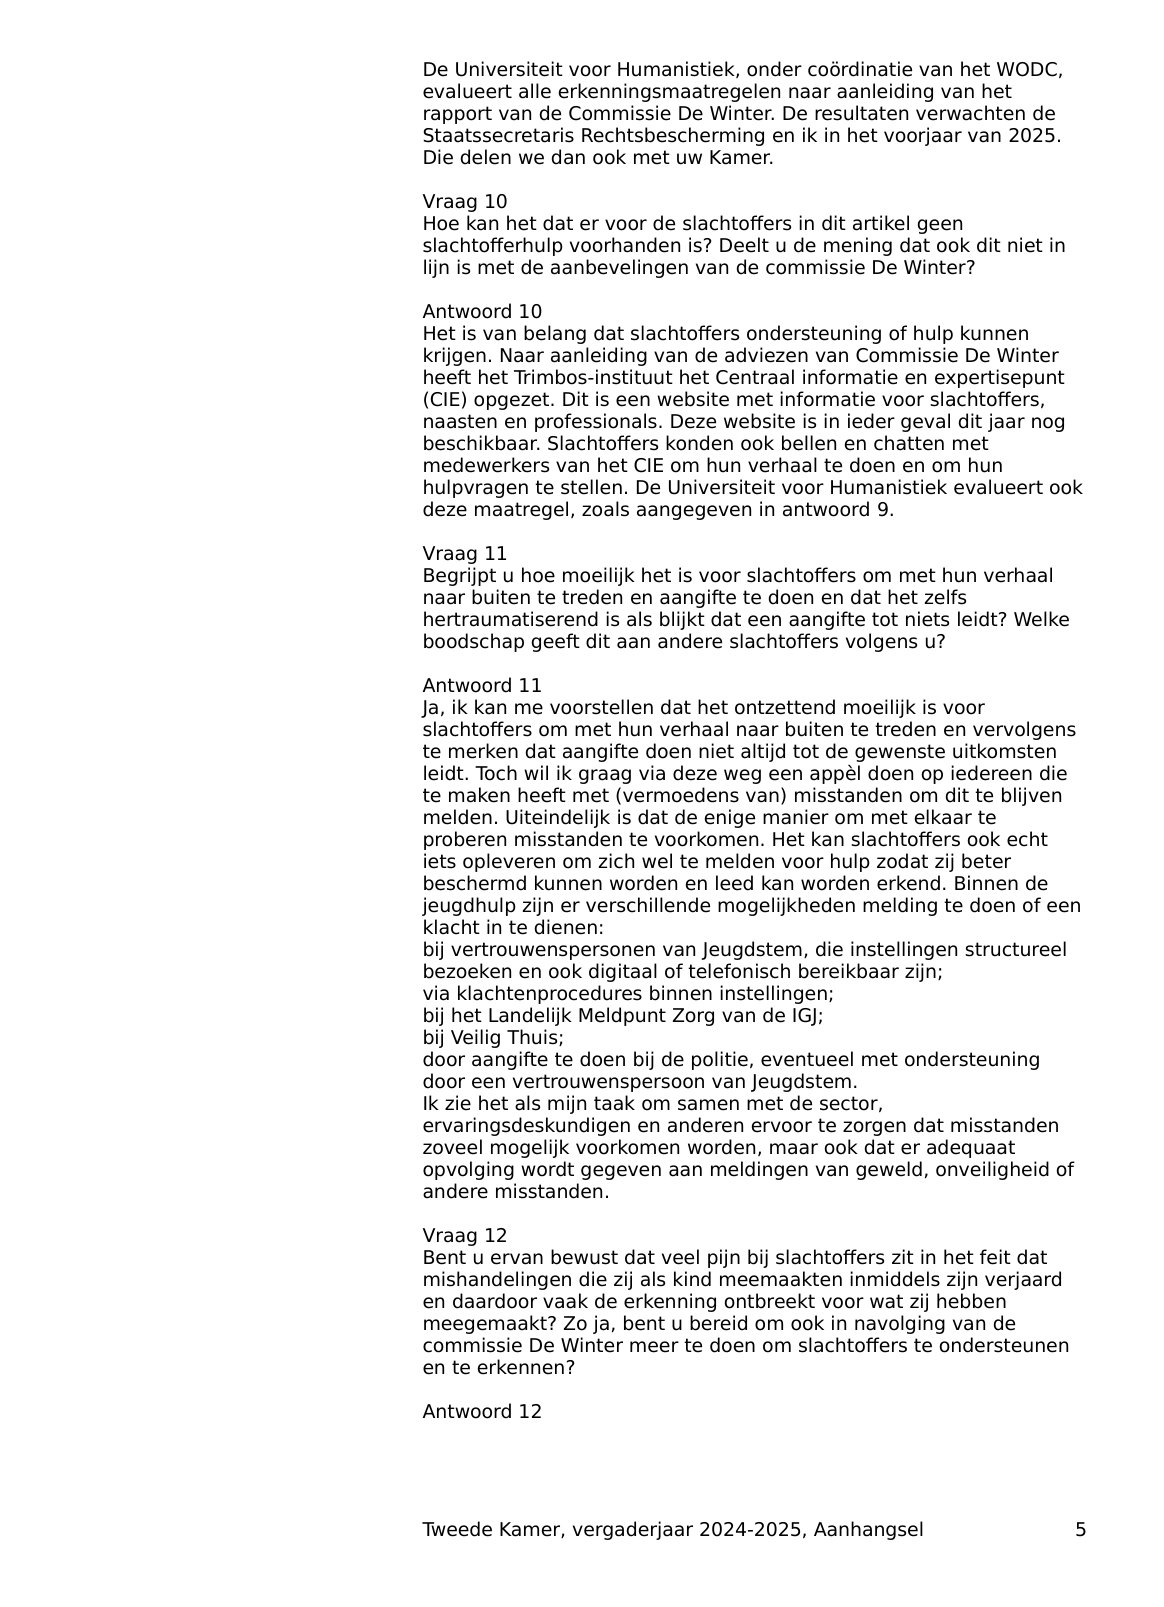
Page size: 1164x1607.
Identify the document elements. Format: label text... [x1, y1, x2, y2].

text Begrijpt u hoe moeilijk het is voor slachtoffers om met hun verhaal naar buiten te treden en aangifte te doen en dat het zelfs hertraumatiserend is als blijkt dat een aangifte tot niets leidt? Welke boodschap geeft dit aan andere slachtoffers volgens u? [422, 565, 1087, 653]
text Vraag 10 [422, 191, 1087, 213]
text Het is van belang dat slachtoffers ondersteuning of hulp kunnen krijgen. Naar aanleiding van de adviezen van Commissie De Winter heeft het Trimbos-instituut het Centraal informatie en expertisepunt (CIE) opgezet. Dit is een website met informatie voor slachtoffers, naasten en professionals. Deze website is in ieder geval dit jaar nog beschikbaar. Slachtoffers konden ook bellen en chatten met medewerkers van het CIE om hun verhaal te doen en om hun hulpvragen te stellen. De Universiteit voor Humanistiek evalueert ook deze maatregel, zoals aangegeven in antwoord 9. [422, 323, 1087, 521]
text Ja, ik kan me voorstellen dat het ontzettend moeilijk is voor slachtoffers om met hun verhaal naar buiten te treden en vervolgens te merken dat aangifte doen niet altijd tot de gewenste uitkomsten leidt. Toch wil ik graag via deze weg een appèl doen op iedereen die te maken heeft met (vermoedens van) misstanden om dit te blijven melden. Uiteindelijk is dat de enige manier om met elkaar te proberen misstanden te voorkomen. Het kan slachtoffers ook echt iets opleveren om zich wel te melden voor hulp zodat zij beter beschermd kunnen worden en leed kan worden erkend. Binnen de jeugdhulp zijn er verschillende mogelijkheden melding te doen of een klacht in te dienen: [422, 697, 1087, 939]
text Antwoord 10 [422, 301, 1087, 323]
text bij vertrouwenspersonen van Jeugdstem, die instellingen structureel bezoeken en ook digitaal of telefonisch bereikbaar zijn; [422, 939, 1087, 983]
text De Universiteit voor Humanistiek, onder coördinatie van het WODC, evalueert alle erkenningsmaatregelen naar aanleiding van het rapport van de Commissie De Winter. De resultaten verwachten de Staatssecretaris Rechtsbescherming en ik in het voorjaar van 2025. Die delen we dan ook met uw Kamer. [422, 59, 1087, 169]
text Antwoord 12 [422, 1401, 1087, 1423]
text Bent u ervan bewust dat veel pijn bij slachtoffers zit in het feit dat mishandelingen die zij als kind meemaakten inmiddels zijn verjaard en daardoor vaak de erkenning ontbreekt voor wat zij hebben meegemaakt? Zo ja, bent u bereid om ook in navolging van de commissie De Winter meer te doen om slachtoffers te ondersteunen en te erkennen? [422, 1247, 1087, 1379]
text Vraag 12 [422, 1225, 1087, 1247]
text Ik zie het als mijn taak om samen met de sector, ervaringsdeskundigen en anderen ervoor te zorgen dat misstanden zoveel mogelijk voorkomen worden, maar ook dat er adequaat opvolging wordt gegeven aan meldingen van geweld, onveiligheid of andere misstanden. [422, 1093, 1087, 1203]
text door aangifte te doen bij de politie, eventueel met ondersteuning door een vertrouwenspersoon van Jeugdstem. [422, 1049, 1087, 1093]
text via klachtenprocedures binnen instellingen; [422, 983, 1087, 1005]
text Antwoord 11 [422, 675, 1087, 697]
text Vraag 11 [422, 543, 1087, 565]
text bij Veilig Thuis; [422, 1027, 1087, 1049]
text bij het Landelijk Meldpunt Zorg van de IGJ; [422, 1005, 1087, 1027]
text Hoe kan het dat er voor de slachtoffers in dit artikel geen slachtofferhulp voorhanden is? Deelt u de mening dat ook dit niet in lijn is met de aanbevelingen van de commissie De Winter? [422, 213, 1087, 279]
